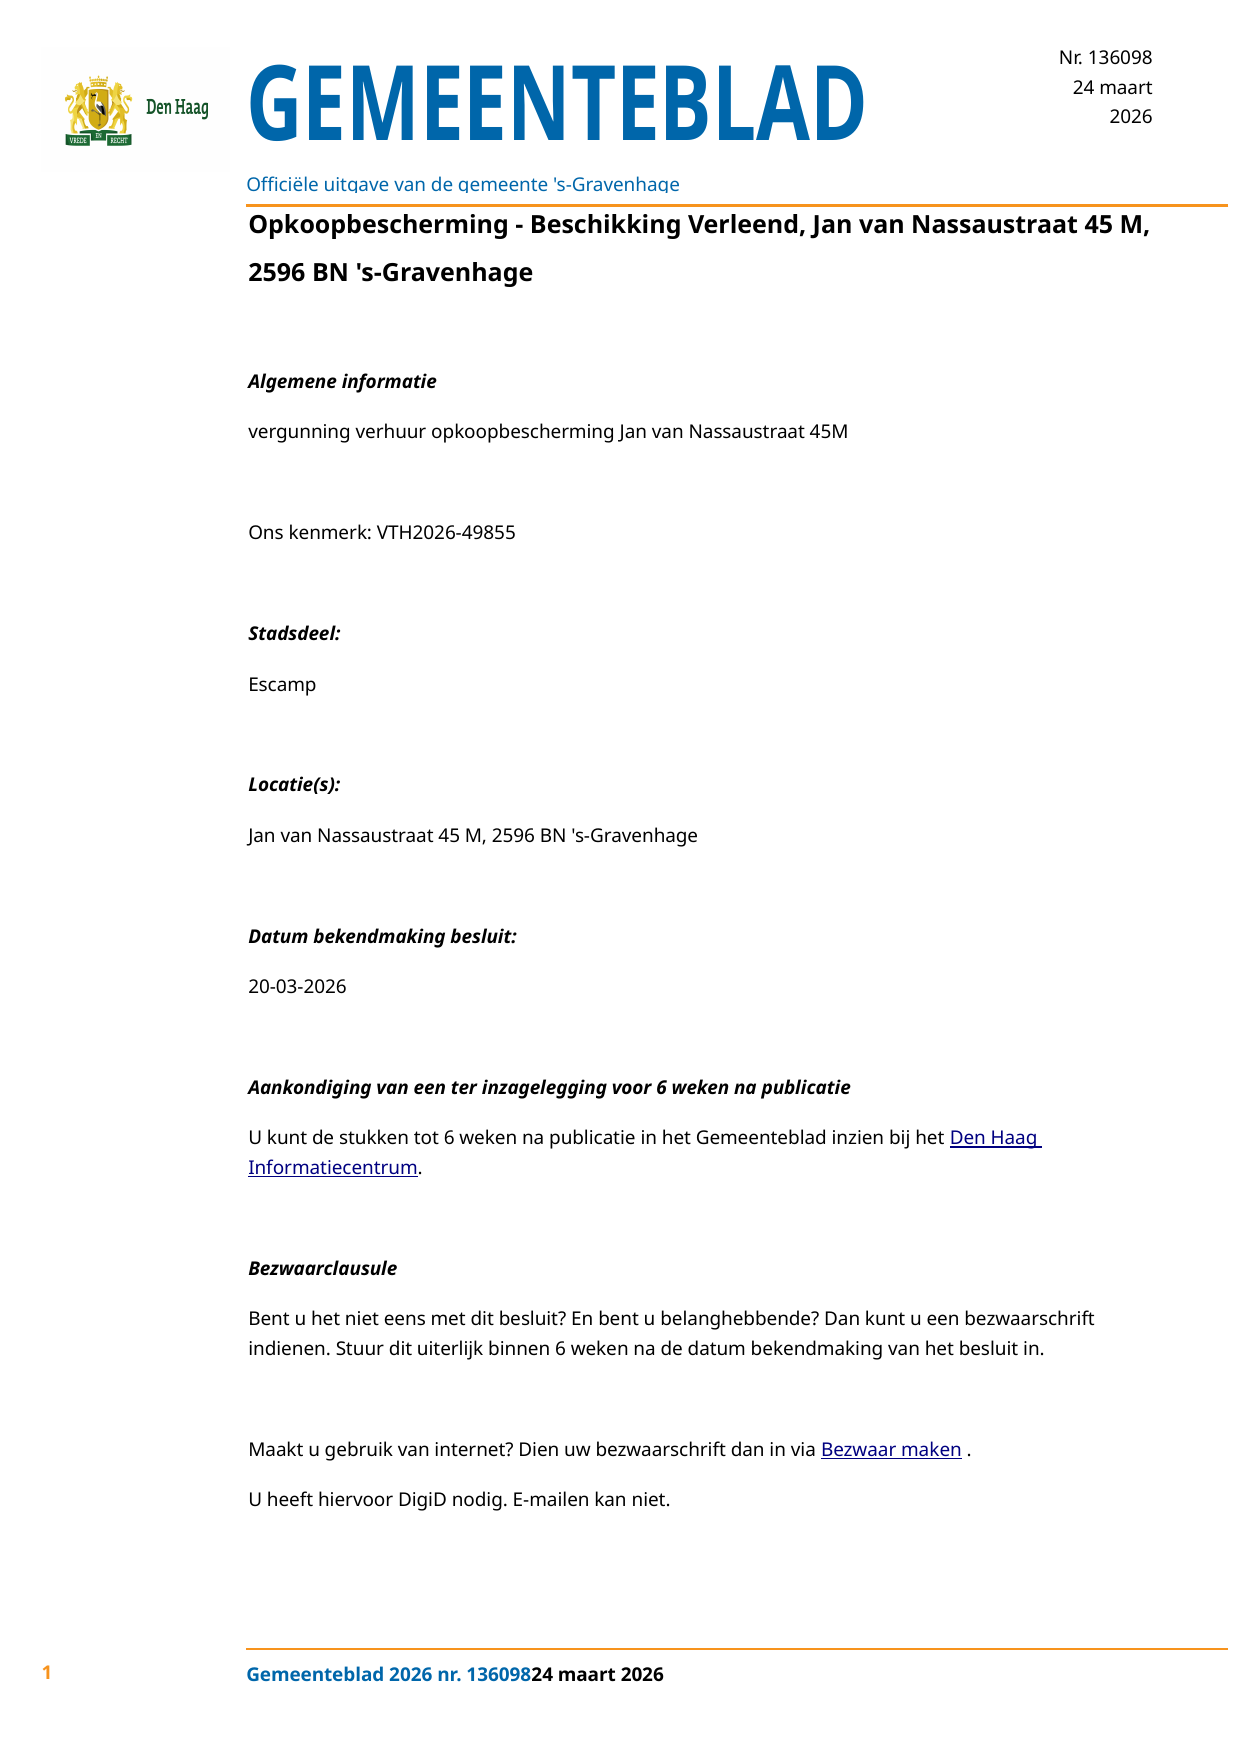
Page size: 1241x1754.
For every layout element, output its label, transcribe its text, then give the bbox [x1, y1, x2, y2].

text Ons kenmerk: VTH2026-49855 [248, 519, 1152, 545]
text Bent u het niet eens met dit besluit? En bent u belanghebbende? Dan kunt u een bezwaarschrift indienen. Stuur dit uiterlijk binnen 6 weken na de datum bekendmaking van het besluit in. [248, 1305, 1152, 1361]
text Maakt u gebruik van internet? Dien uw bezwaarschrift dan in via Bezwaar maken . [248, 1436, 1152, 1462]
text Locatie(s): [248, 772, 1152, 797]
picture [41, 47, 231, 172]
text U heeft hiervoor DigiD nodig. E-mailen kan niet. [248, 1486, 1152, 1512]
text Aankondiging van een ter inzagelegging voor 6 weken na publicatie [248, 1074, 1152, 1100]
text U kunt de stukken tot 6 weken na publicatie in het Gemeenteblad inzien bij het Den Haag Informatiecentrum. [248, 1124, 1152, 1180]
text Escamp [248, 671, 1152, 697]
text Opkoopbescherming - Beschikking Verleend, Jan van Nassaustraat 45 M, 2596 BN 's-Gravenhage [248, 207, 1152, 288]
text Jan van Nassaustraat 45 M, 2596 BN 's-Gravenhage [248, 822, 1152, 848]
text 20-03-2026 [248, 973, 1152, 999]
text Datum bekendmaking besluit: [248, 923, 1152, 949]
text vergunning verhuur opkoopbescherming Jan van Nassaustraat 45M [248, 419, 1152, 444]
text Bezwaarclausule [248, 1255, 1152, 1281]
text Algemene informatie [248, 368, 1152, 394]
text Stadsdeel: [248, 620, 1152, 646]
